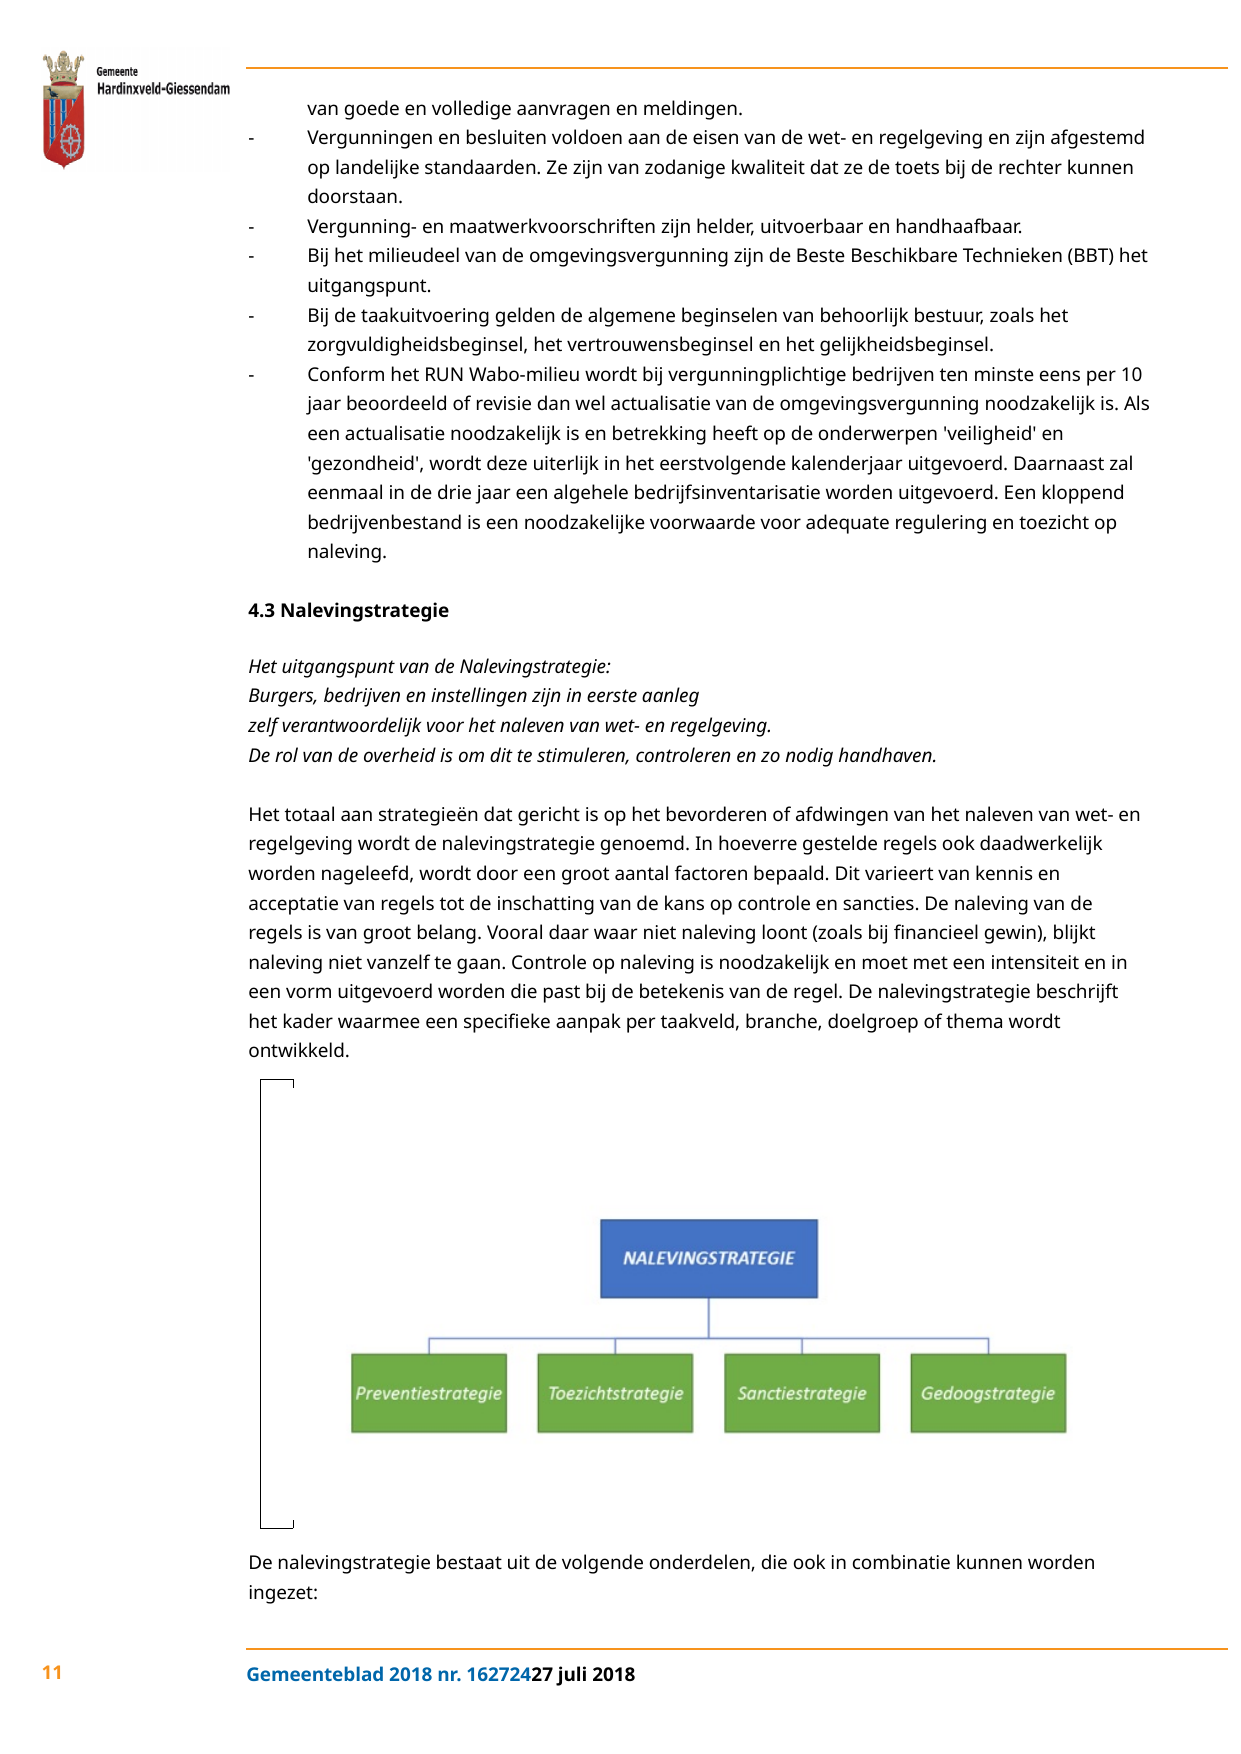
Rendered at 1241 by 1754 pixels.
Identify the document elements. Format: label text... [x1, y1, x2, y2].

text 4.3 Nalevingstrategie [248, 598, 1152, 623]
list Conform het RUN Wabo-milieu wordt bij vergunningplichtige bedrijven ten minste eens per 10 jaar beoordeeld of revisie dan wel actualisatie van de omgevingsvergunning noodzakelijk is. Als een actualisatie noodzakelijk is en betrekking heeft op de onderwerpen 'veiligheid' en 'gezondheid', wordt deze uiterlijk in het eerstvolgende kalenderjaar uitgevoerd. Daarnaast zal eenmaal in de drie jaar een algehele bedrijfsinventarisatie worden uitgevoerd. Een kloppend bedrijvenbestand is een noodzakelijke voorwaarde voor adequate regulering en toezicht op naleving. [248, 361, 1152, 564]
picture [41, 47, 231, 172]
text zelf verantwoordelijk voor het naleven van wet- en regelgeving. [248, 712, 1152, 738]
text Het totaal aan strategieën dat gericht is op het bevorderen of afdwingen van het naleven van wet- en regelgeving wordt de nalevingstrategie genoemd. In hoeverre gestelde regels ook daadwerkelijk worden nageleefd, wordt door een groot aantal factoren bepaald. Dit varieert van kennis en acceptatie van regels tot de inschatting van de kans op controle en sancties. De naleving van de regels is van groot belang. Vooral daar waar niet naleving loont (zoals bij financieel gewin), blijkt naleving niet vanzelf te gaan. Controle op naleving is noodzakelijk en moet met een intensiteit en in een vorm uitgevoerd worden die past bij de betekenis van de regel. De nalevingstrategie beschrijft het kader waarmee een specifieke aanpak per taakveld, branche, doelgroep of thema wordt ontwikkeld. [248, 801, 1152, 1063]
list Bij het milieudeel van de omgevingsvergunning zijn de Beste Beschikbare Technieken (BBT) het uitgangspunt. [248, 243, 1152, 298]
list Vergunningen en besluiten voldoen aan de eisen van de wet- en regelgeving en zijn afgestemd op landelijke standaarden. Ze zijn van zodanige kwaliteit dat ze de toets bij de rechter kunnen doorstaan. [248, 124, 1152, 209]
text De rol van de overheid is om dit te stimuleren, controleren en zo nodig handhaven. [248, 742, 1152, 767]
list Bij de taakuitvoering gelden de algemene beginselen van behoorlijk bestuur, zoals het zorgvuldigheidsbeginsel, het vertrouwensbeginsel en het gelijkheidsbeginsel. [248, 302, 1152, 357]
picture [268, 1088, 1155, 1520]
list van goede en volledige aanvragen en meldingen. [248, 95, 1152, 121]
text Burgers, bedrijven en instellingen zijn in eerste aanleg [248, 683, 1152, 708]
text Het uitgangspunt van de Nalevingstrategie: [248, 653, 1152, 679]
text De nalevingstrategie bestaat uit de volgende onderdelen, die ook in combinatie kunnen worden ingezet: [248, 1549, 1152, 1605]
list Vergunning- en maatwerkvoorschriften zijn helder, uitvoerbaar en handhaafbaar. [248, 213, 1152, 239]
